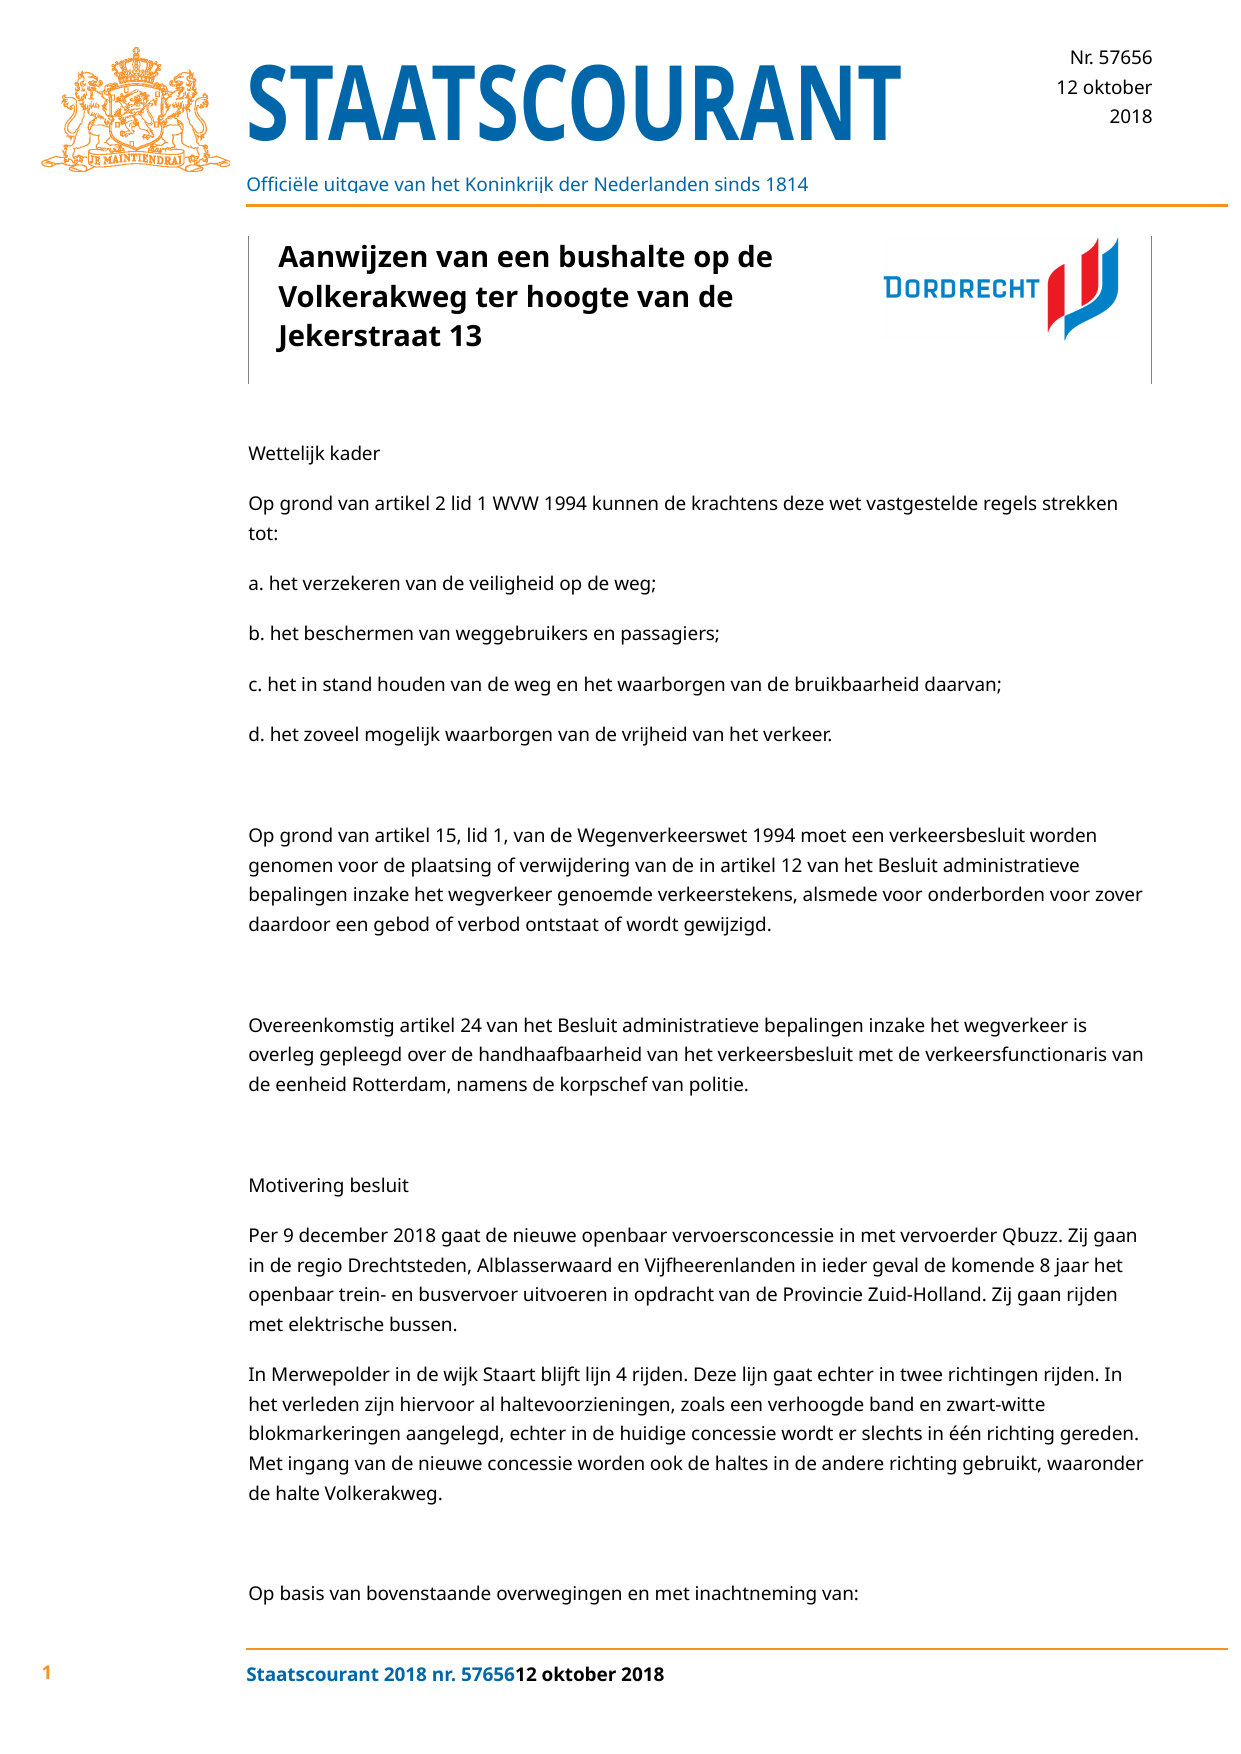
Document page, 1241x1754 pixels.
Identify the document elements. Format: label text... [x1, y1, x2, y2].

text a. het verzekeren van de veiligheid op de weg; [248, 570, 1152, 596]
text b. het beschermen van weggebruikers en passagiers; [248, 621, 1152, 646]
picture [882, 236, 1119, 341]
text d. het zoveel mogelijk waarborgen van de vrijheid van het verkeer. [248, 721, 1152, 747]
text Overeenkomstig artikel 24 van het Besluit administratieve bepalingen inzake het wegverkeer is overleg gepleegd over de handhaafbaarheid van het verkeersbesluit met de verkeersfunctionaris van de eenheid Rotterdam, namens de korpschef van politie. [248, 1012, 1152, 1097]
text Op grond van artikel 2 lid 1 WVW 1994 kunnen de krachtens deze wet vastgestelde regels strekken tot: [248, 490, 1152, 545]
picture [41, 47, 231, 172]
text Motivering besluit [248, 1172, 1152, 1197]
text Per 9 december 2018 gaat de nieuwe openbaar vervoersconcessie in met vervoerder Qbuzz. Zij gaan in de regio Drechtsteden, Alblasserwaard en Vijfheerenlanden in ieder geval de komende 8 jaar het openbaar trein- en busvervoer uitvoeren in opdracht van de Provincie Zuid-Holland. Zij gaan rijden met elektrische bussen. [248, 1222, 1152, 1337]
text In Merwepolder in de wijk Staart blijft lijn 4 rijden. Deze lijn gaat echter in twee richtingen rijden. In het verleden zijn hiervoor al haltevoorzieningen, zoals een verhoogde band en zwart-witte blokmarkeringen aangelegd, echter in de huidige concessie wordt er slechts in één richting gereden. Met ingang van de nieuwe concessie worden ook de haltes in de andere richting gebruikt, waaronder de halte Volkerakweg. [248, 1361, 1152, 1505]
text Op grond van artikel 15, lid 1, van de Wegenverkeerswet 1994 moet een verkeersbesluit worden genomen voor de plaatsing of verwijdering van de in artikel 12 van het Besluit administratieve bepalingen inzake het wegverkeer genoemde verkeerstekens, alsmede voor onderborden voor zover daardoor een gebod of verbod ontstaat of wordt gewijzigd. [248, 822, 1152, 937]
table_header Aanwijzen van een bushalte op de Volkerakweg ter hoogte van de Jekerstraat 13 [249, 236, 850, 384]
text c. het in stand houden van de weg en het waarborgen van de bruikbaarheid daarvan; [248, 671, 1152, 697]
text Op basis van bovenstaande overwegingen en met inachtneming van: [248, 1581, 1152, 1606]
text Wettelijk kader [248, 440, 1152, 465]
table_header [850, 236, 1151, 384]
